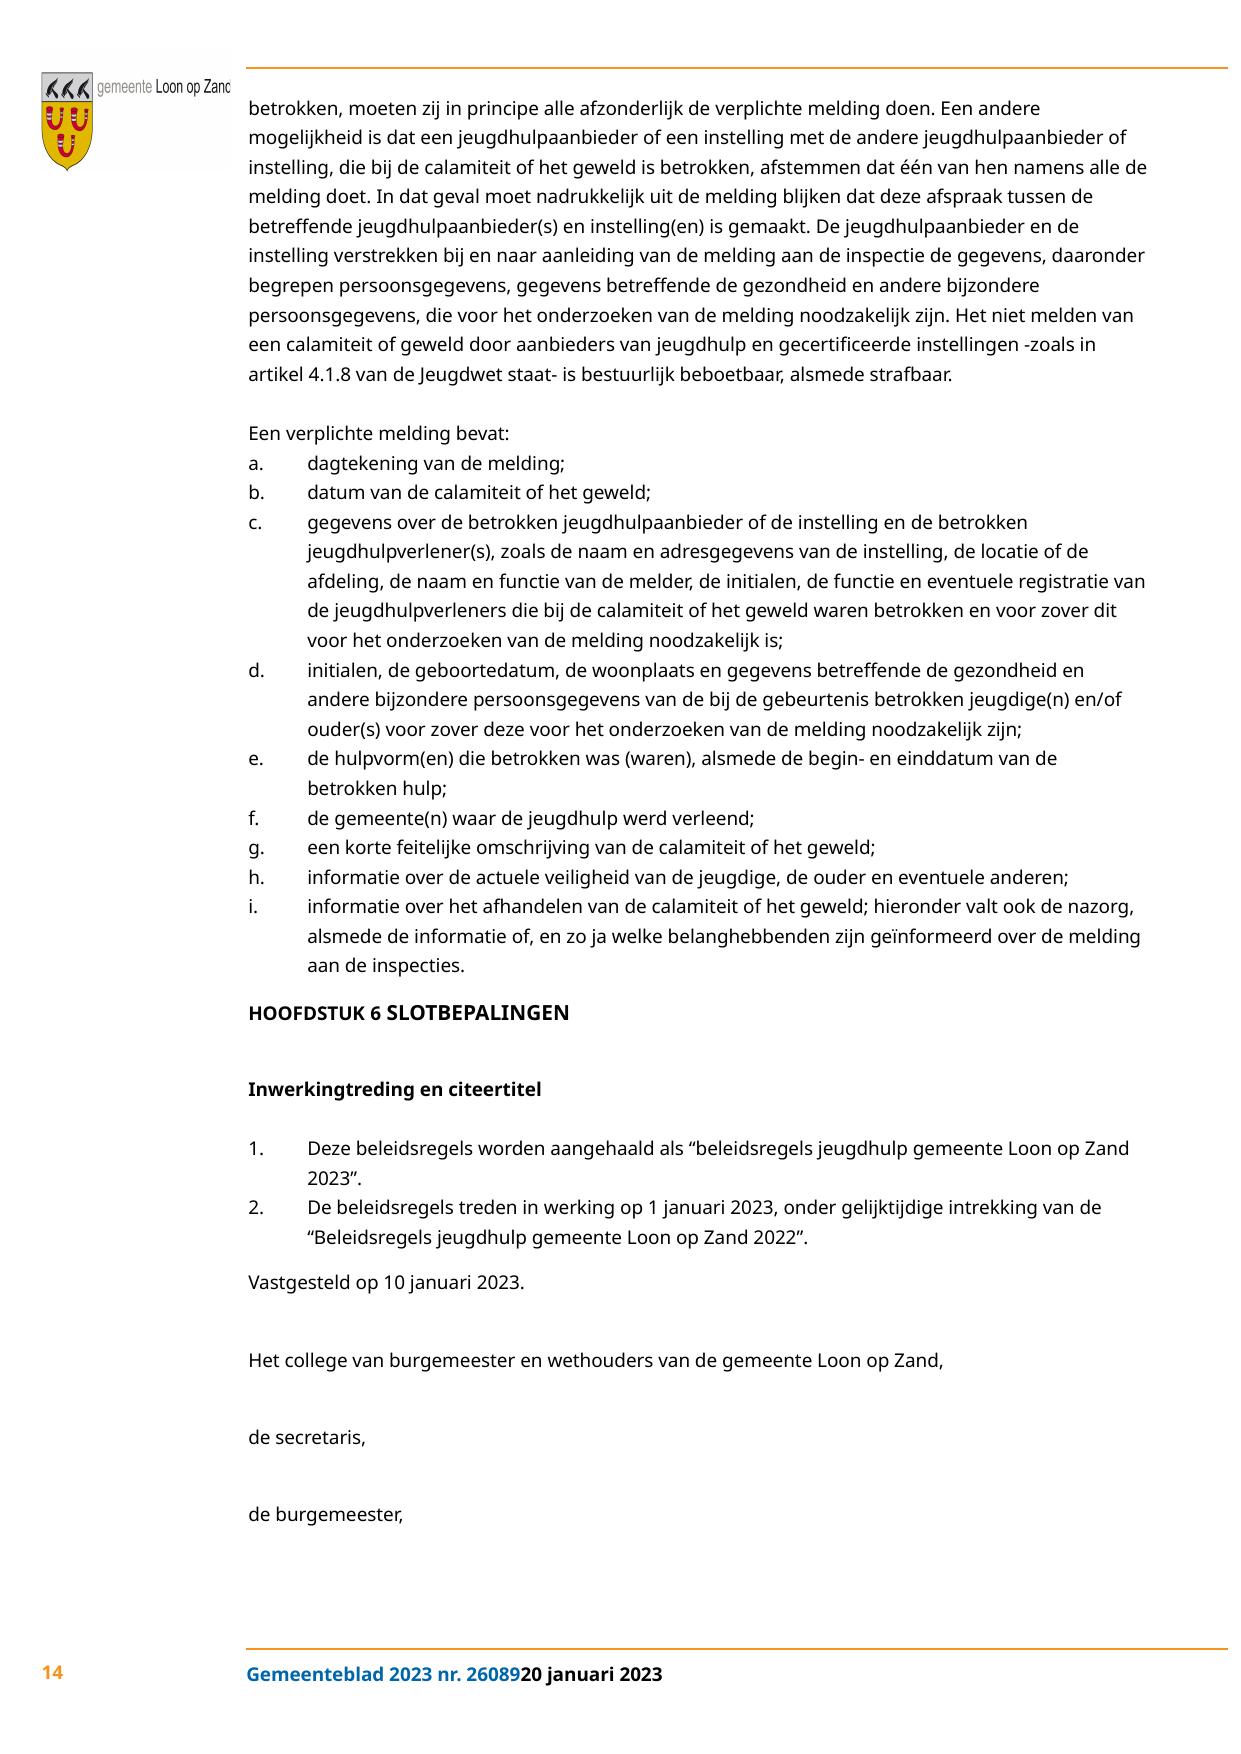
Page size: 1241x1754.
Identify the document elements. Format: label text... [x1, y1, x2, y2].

list informatie over de actuele veiligheid van de jeugdige, de ouder en eventuele anderen; [248, 864, 1152, 890]
list informatie over het afhandelen van de calamiteit of het geweld; hieronder valt ook de nazorg, alsmede de informatie of, en zo ja welke belanghebbenden zijn geïnformeerd over de melding aan de inspecties. [248, 893, 1152, 978]
list Deze beleidsregels worden aangehaald als “beleidsregels jeugdhulp gemeente Loon op Zand 2023”. [248, 1135, 1152, 1191]
list dagtekening van de melding; [248, 450, 1152, 476]
text de secretaris, [248, 1424, 1152, 1450]
list een korte feitelijke omschrijving van de calamiteit of het geweld; [248, 834, 1152, 860]
list datum van de calamiteit of het geweld; [248, 479, 1152, 505]
list de gemeente(n) waar de jeugdhulp werd verleend; [248, 805, 1152, 831]
text betrokken, moeten zij in principe alle afzonderlijk de verplichte melding doen. Een andere mogelijkheid is dat een jeugdhulpaanbieder of een instelling met de andere jeugdhulpaanbieder of instelling, die bij de calamiteit of het geweld is betrokken, afstemmen dat één van hen namens alle de melding doet. In dat geval moet nadrukkelijk uit de melding blijken dat deze afspraak tussen de betreffende jeugdhulpaanbieder(s) en instelling(en) is gemaakt. De jeugdhulpaanbieder en de instelling verstrekken bij en naar aanleiding van de melding aan de inspectie de gegevens, daaronder begrepen persoonsgegevens, gegevens betreffende de gezondheid en andere bijzondere persoonsgegevens, die voor het onderzoeken van de melding noodzakelijk zijn. Het niet melden van een calamiteit of geweld door aanbieders van jeugdhulp en gecertificeerde instellingen -zoals in artikel 4.1.8 van de Jeugdwet staat- is bestuurlijk beboetbaar, alsmede strafbaar. [248, 95, 1152, 387]
text Een verplichte melding bevat: [248, 420, 1152, 446]
list de hulpvorm(en) die betrokken was (waren), alsmede de begin- en einddatum van de betrokken hulp; [248, 746, 1152, 801]
list initialen, de geboortedatum, de woonplaats en gegevens betreffende de gezondheid en andere bijzondere persoonsgegevens van de bij de gebeurtenis betrokken jeugdige(n) en/of ouder(s) voor zover deze voor het onderzoeken van de melding noodzakelijk zijn; [248, 657, 1152, 742]
text HOOFDSTUK 6 SLOTBEPALINGEN [248, 998, 1152, 1027]
list De beleidsregels treden in werking op 1 januari 2023, onder gelijktijdige intrekking van de “Beleidsregels jeugdhulp gemeente Loon op Zand 2022”. [248, 1194, 1152, 1250]
text de burgemeester, [248, 1501, 1152, 1527]
text Vastgesteld op 10 januari 2023. [248, 1269, 1152, 1295]
list gegevens over de betrokken jeugdhulpaanbieder of de instelling en de betrokken jeugdhulpverlener(s), zoals de naam en adresgegevens van de instelling, de locatie of de afdeling, de naam en functie van de melder, de initialen, de functie en eventuele registratie van de jeugdhulpverleners die bij de calamiteit of het geweld waren betrokken en voor zover dit voor het onderzoeken van de melding noodzakelijk is; [248, 509, 1152, 653]
text Het college van burgemeester en wethouders van de gemeente Loon op Zand, [248, 1347, 1152, 1372]
text Inwerkingtreding en citeertitel [248, 1076, 1152, 1102]
picture [41, 47, 231, 172]
